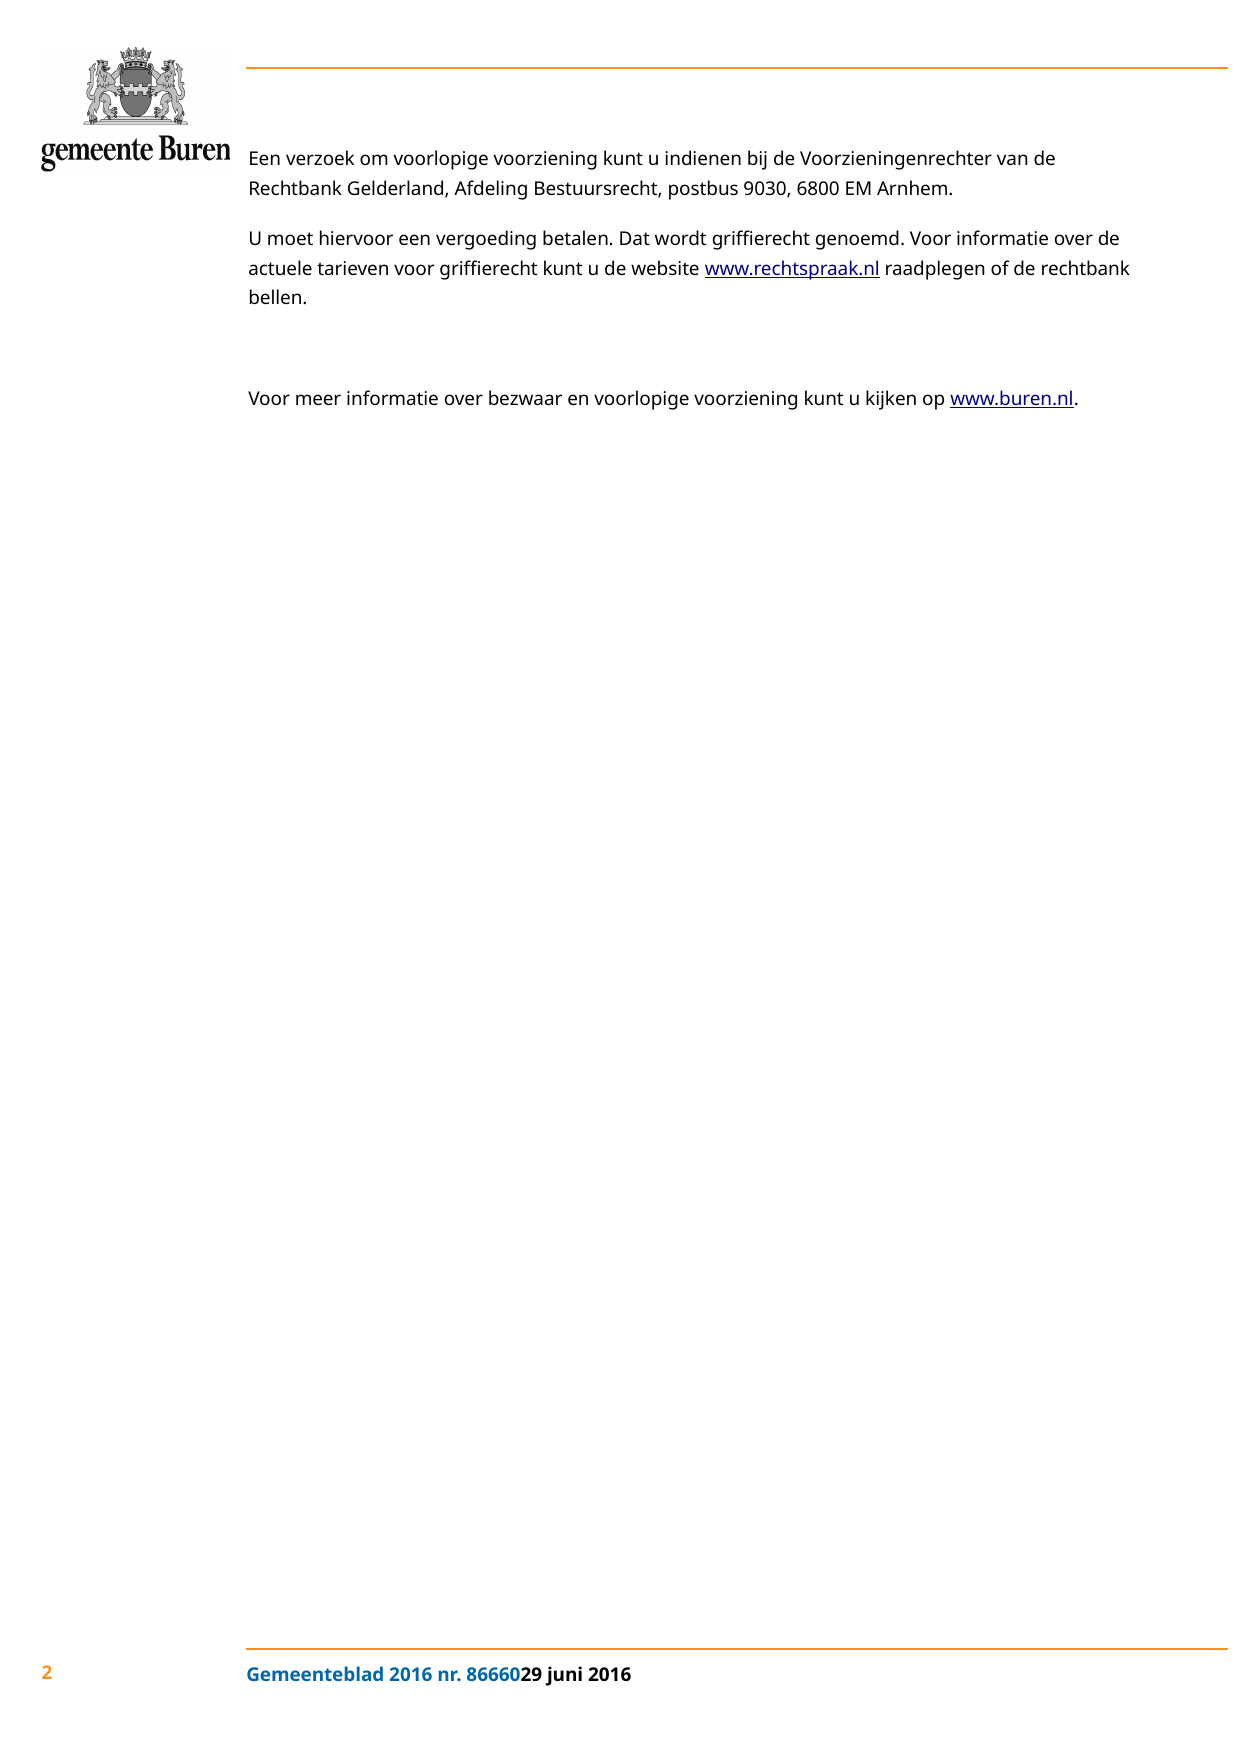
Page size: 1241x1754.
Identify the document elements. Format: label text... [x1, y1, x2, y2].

text Voor meer informatie over bezwaar en voorlopige voorziening kunt u kijken op www.buren.nl. [248, 385, 1152, 411]
text U moet hiervoor een vergoeding betalen. Dat wordt griffierecht genoemd. Voor informatie over de actuele tarieven voor griffierecht kunt u de website www.rechtspraak.nl raadplegen of de rechtbank bellen. [248, 225, 1152, 310]
text Een verzoek om voorlopige voorziening kunt u indienen bij de Voorzieningenrechter van de Rechtbank Gelderland, Afdeling Bestuursrecht, postbus 9030, 6800 EM Arnhem. [248, 145, 1152, 201]
picture [41, 47, 231, 172]
